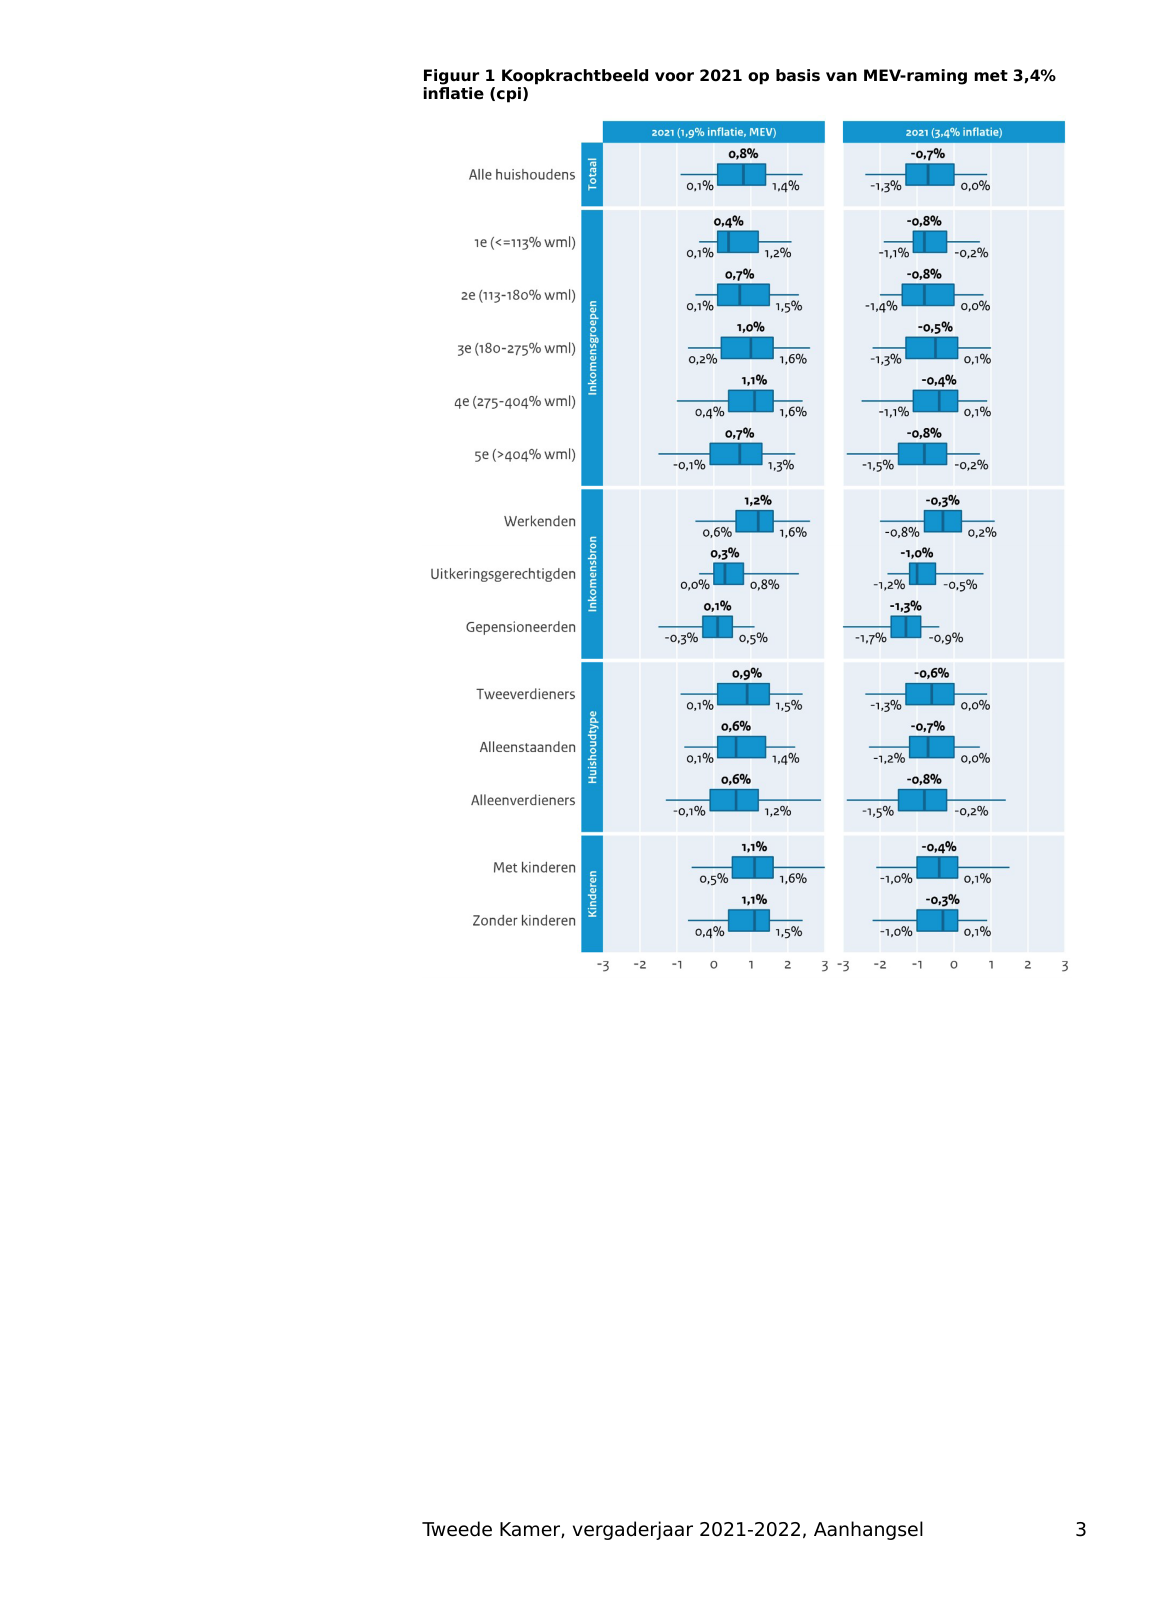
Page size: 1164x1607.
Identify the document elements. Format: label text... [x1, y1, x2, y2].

picture [422, 115, 1072, 978]
text Figuur 1 Koopkrachtbeeld voor 2021 op basis van MEV-raming met 3,4% inflatie (cpi) [422, 67, 1072, 103]
